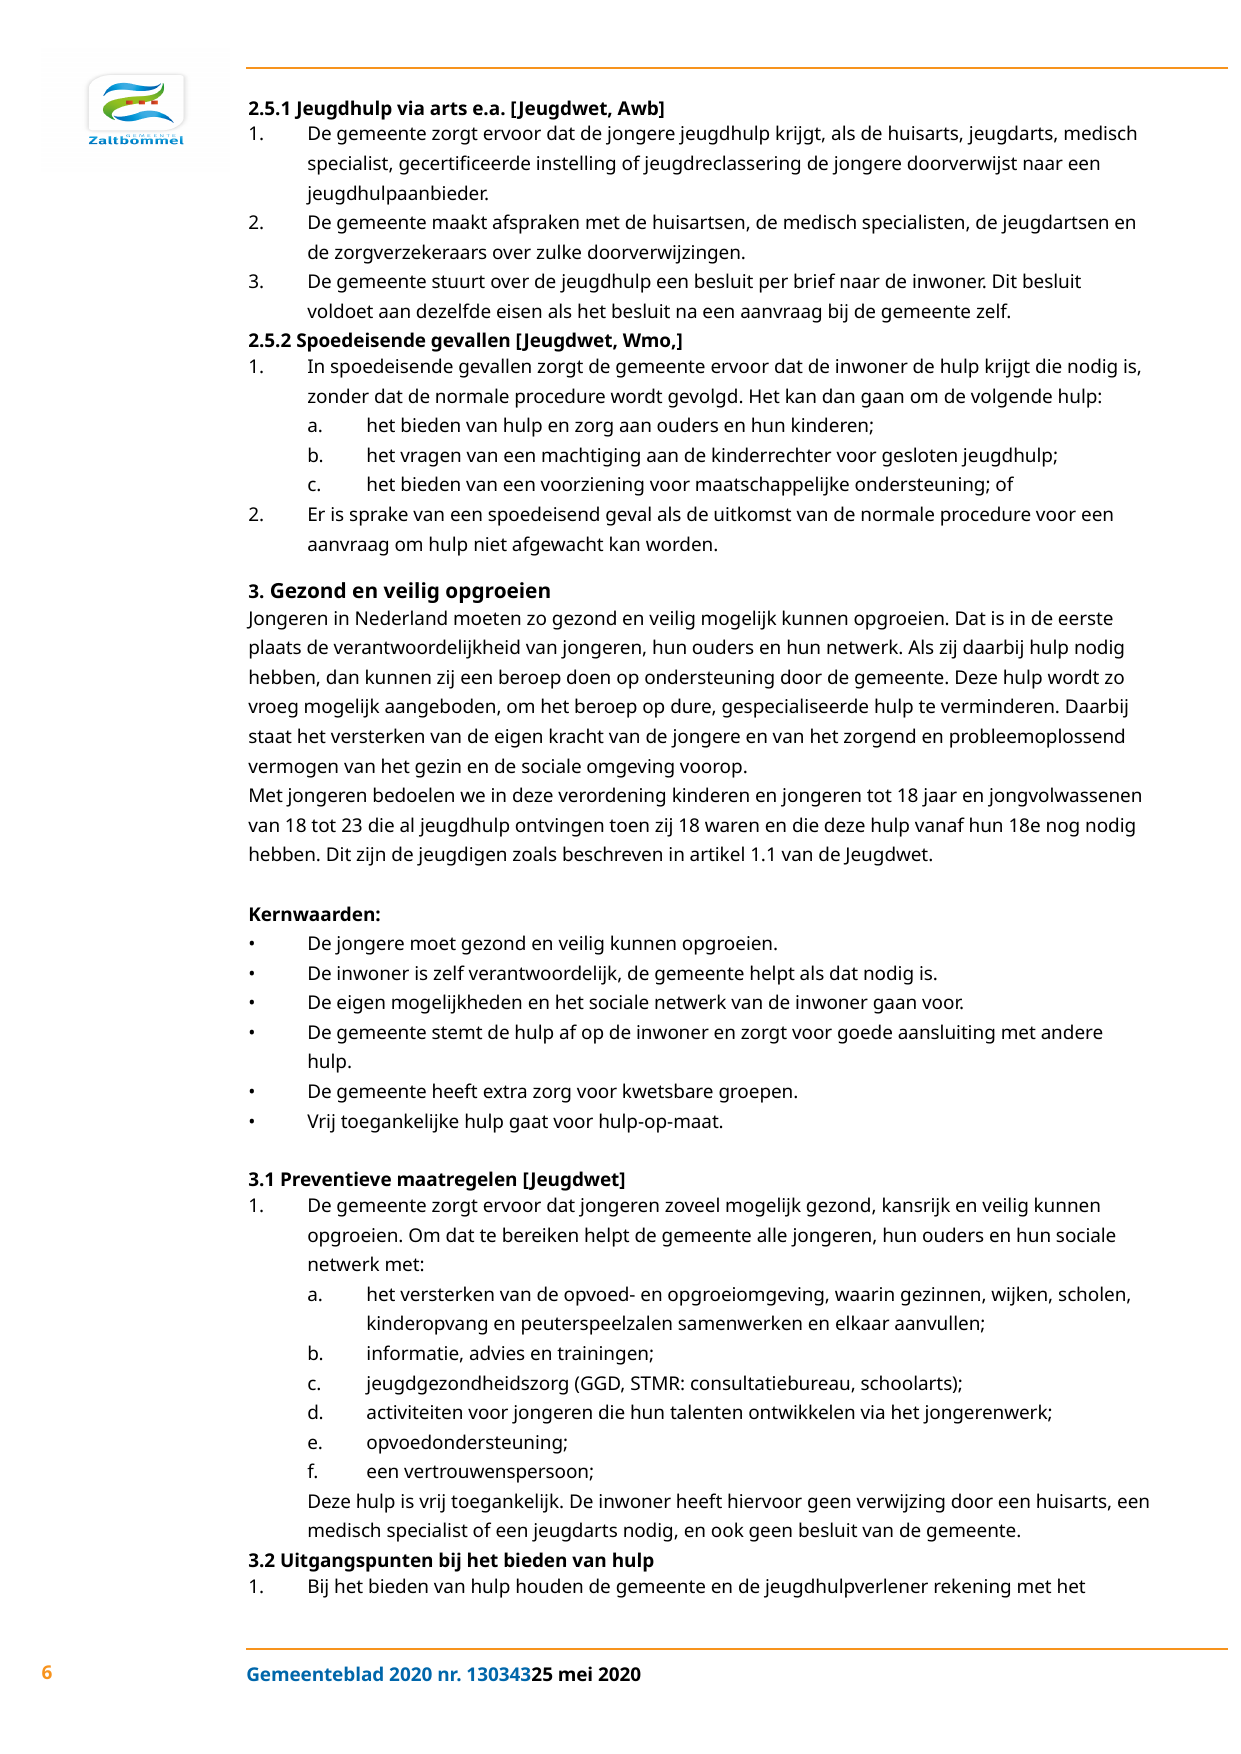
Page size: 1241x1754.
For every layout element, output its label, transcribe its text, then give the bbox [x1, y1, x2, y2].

list opvoedondersteuning; [307, 1429, 1152, 1454]
list In spoedeisende gevallen zorgt de gemeente ervoor dat de inwoner de hulp krijgt die nodig is, zonder dat de normale procedure wordt gevolgd. Het kan dan gaan om de volgende hulp: [248, 353, 1152, 409]
list het bieden van een voorziening voor maatschappelijke ondersteuning; of [307, 472, 1152, 497]
list jeugdgezondheidszorg (GGD, STMR: consultatiebureau, schoolarts); [307, 1370, 1152, 1395]
text 3.1 Preventieve maatregelen [Jeugdwet] [248, 1166, 1152, 1192]
list Bij het bieden van hulp houden de gemeente en de jeugdhulpverlener rekening met het [248, 1573, 1152, 1599]
list het vragen van een machtiging aan de kinderrechter voor gesloten jeugdhulp; [307, 442, 1152, 468]
list Deze hulp is vrij toegankelijk. De inwoner heeft hiervoor geen verwijzing door een huisarts, een medisch specialist of een jeugdarts nodig, en ook geen besluit van de gemeente. [248, 1488, 1152, 1543]
table_header Kernwaarden: De jongere moet gezond en veilig kunnen opgroeien. De inwoner is zelf verantwoordelijk, de gemeente helpt als dat nodig is. De eigen mogelijkheden en het sociale netwerk van de inwoner gaan voor. De gemeente stemt de hulp af op de inwoner en zorgt voor goede aansluiting met andere hulp. De gemeente heeft extra zorg voor kwetsbare groepen. Vrij toegankelijke hulp gaat voor hulp-op-maat. [248, 901, 1152, 1134]
list Er is sprake van een spoedeisend geval als de uitkomst van de normale procedure voor een aanvraag om hulp niet afgewacht kan worden. [248, 501, 1152, 557]
list het bieden van hulp en zorg aan ouders en hun kinderen; [307, 412, 1152, 438]
text 2.5.2 Spoedeisende gevallen [Jeugdwet, Wmo,] [248, 328, 1152, 353]
list activiteiten voor jongeren die hun talenten ontwikkelen via het jongerenwerk; [307, 1399, 1152, 1425]
list De gemeente maakt afspraken met de huisartsen, de medisch specialisten, de jeugdartsen en de zorgverzekeraars over zulke doorverwijzingen. [248, 209, 1152, 264]
list informatie, advies en trainingen; [307, 1340, 1152, 1366]
list De gemeente stuurt over de jeugdhulp een besluit per brief naar de inwoner. Dit besluit voldoet aan dezelfde eisen als het besluit na een aanvraag bij de gemeente zelf. [248, 268, 1152, 324]
list een vertrouwenspersoon; [307, 1458, 1152, 1484]
list De gemeente zorgt ervoor dat de jongere jeugdhulp krijgt, als de huisarts, jeugdarts, medisch specialist, gecertificeerde instelling of jeugdreclassering de jongere doorverwijst naar een jeugdhulpaanbieder. [248, 121, 1152, 205]
list De gemeente zorgt ervoor dat jongeren zoveel mogelijk gezond, kansrijk en veilig kunnen opgroeien. Om dat te bereiken helpt de gemeente alle jongeren, hun ouders en hun sociale netwerk met: [248, 1192, 1152, 1277]
text Met jongeren bedoelen we in deze verordening kinderen en jongeren tot 18 jaar en jongvolwassenen van 18 tot 23 die al jeugdhulp ontvingen toen zij 18 waren en die deze hulp vanaf hun 18e nog nodig hebben. Dit zijn de jeugdigen zoals beschreven in artikel 1.1 van de Jeugdwet. [248, 782, 1152, 867]
text 3. Gezond en veilig opgroeien [248, 576, 1152, 605]
picture [41, 47, 231, 172]
text 2.5.1 Jeugdhulp via arts e.a. [Jeugdwet, Awb] [248, 95, 1152, 121]
text Jongeren in Nederland moeten zo gezond en veilig mogelijk kunnen opgroeien. Dat is in de eerste plaats de verantwoordelijkheid van jongeren, hun ouders en hun netwerk. Als zij daarbij hulp nodig hebben, dan kunnen zij een beroep doen op ondersteuning door de gemeente. Deze hulp wordt zo vroeg mogelijk aangeboden, om het beroep op dure, gespecialiseerde hulp te verminderen. Daarbij staat het versterken van de eigen kracht van de jongere en van het zorgend en probleemoplossend vermogen van het gezin en de sociale omgeving voorop. [248, 605, 1152, 778]
text 3.2 Uitgangspunten bij het bieden van hulp [248, 1547, 1152, 1573]
list het versterken van de opvoed- en opgroeiomgeving, waarin gezinnen, wijken, scholen, kinderopvang en peuterspeelzalen samenwerken en elkaar aanvullen; [307, 1281, 1152, 1336]
